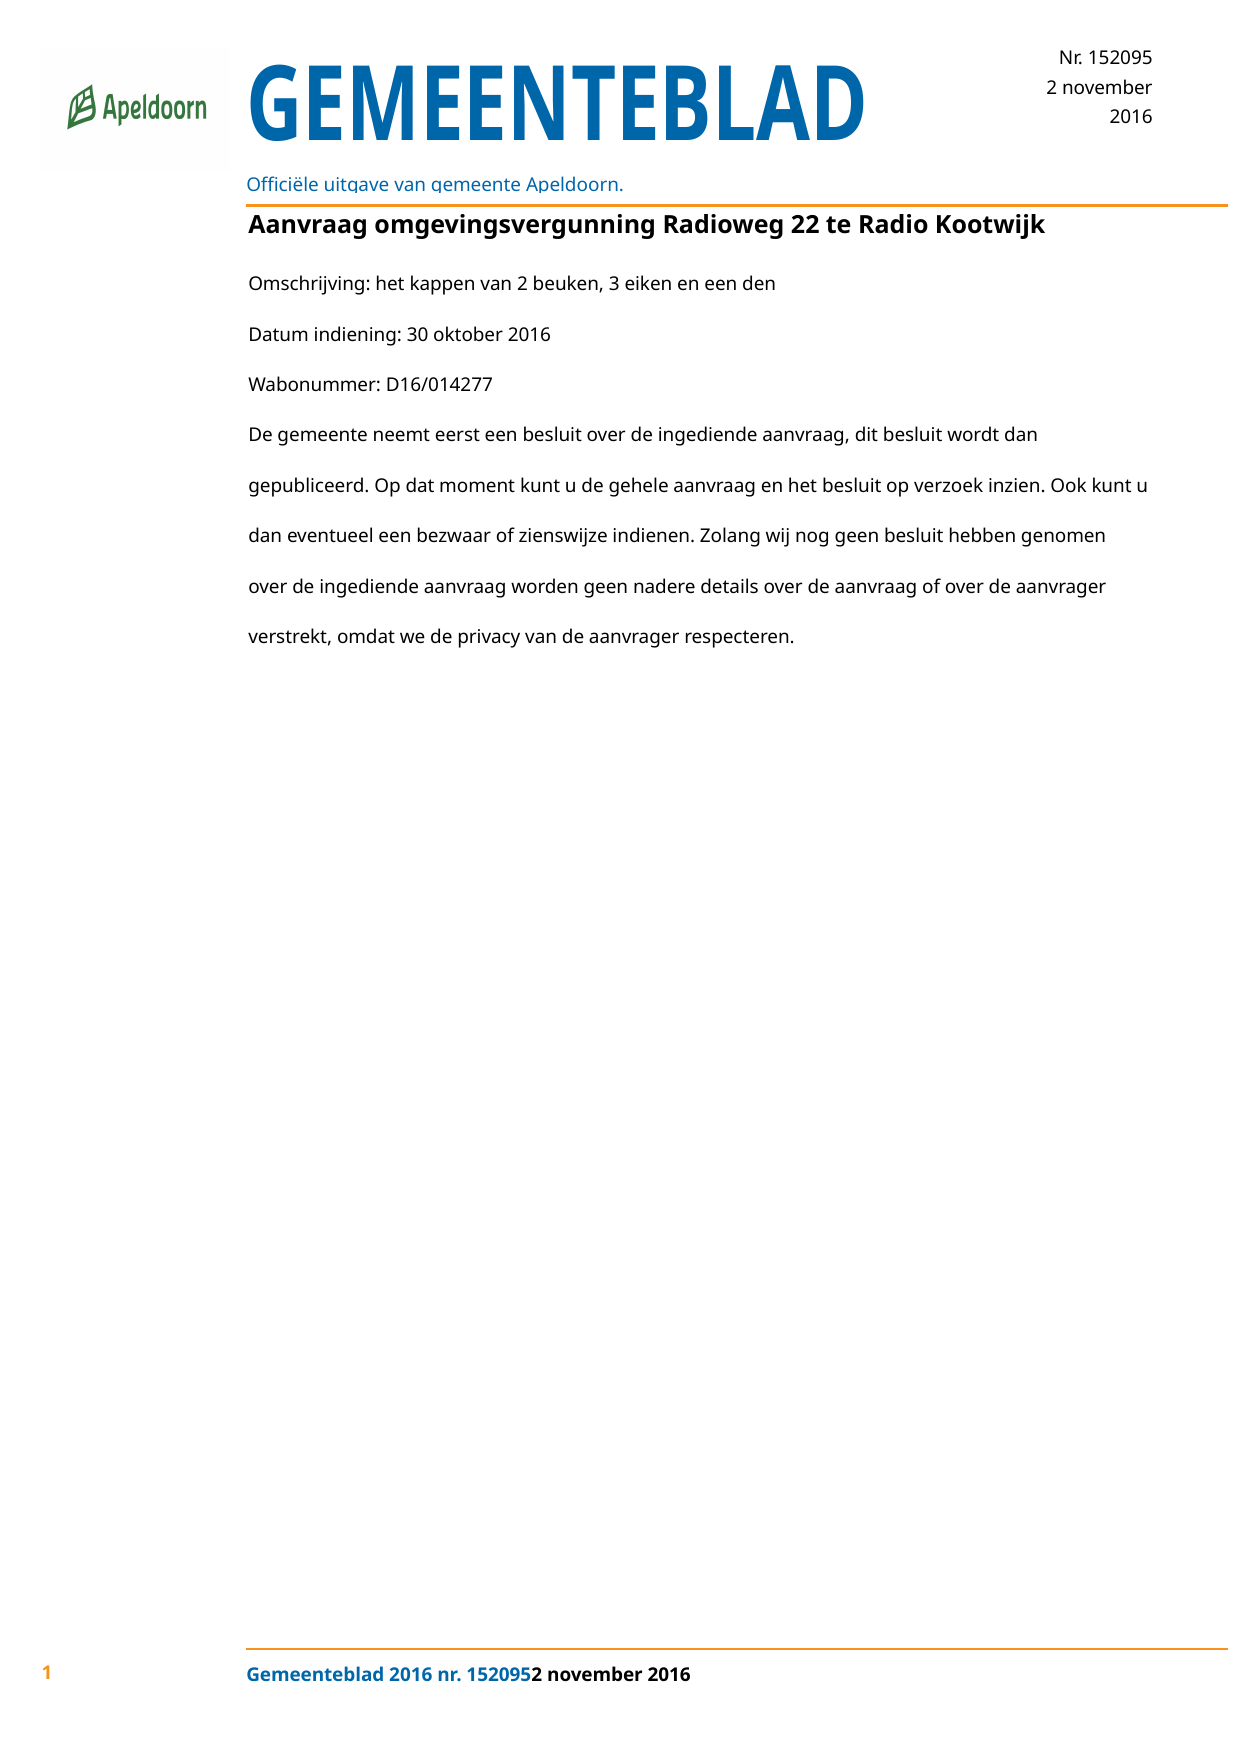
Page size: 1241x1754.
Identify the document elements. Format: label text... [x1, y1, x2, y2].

text Omschrijving: het kappen van 2 beuken, 3 eiken en een den [248, 270, 1152, 296]
picture [41, 47, 231, 172]
text Aanvraag omgevingsvergunning Radioweg 22 te Radio Kootwijk [248, 207, 1152, 241]
text Wabonummer: D16/014277 [248, 371, 1152, 397]
text gepubliceerd. Op dat moment kunt u de gehele aanvraag en het besluit op verzoek inzien. Ook kunt u [248, 472, 1152, 498]
text over de ingediende aanvraag worden geen nadere details over de aanvraag of over de aanvrager [248, 573, 1152, 598]
text verstrekt, omdat we de privacy van de aanvrager respecteren. [248, 623, 1152, 649]
text dan eventueel een bezwaar of zienswijze indienen. Zolang wij nog geen besluit hebben genomen [248, 522, 1152, 548]
text Datum indiening: 30 oktober 2016 [248, 321, 1152, 346]
text De gemeente neemt eerst een besluit over de ingediende aanvraag, dit besluit wordt dan [248, 422, 1152, 447]
